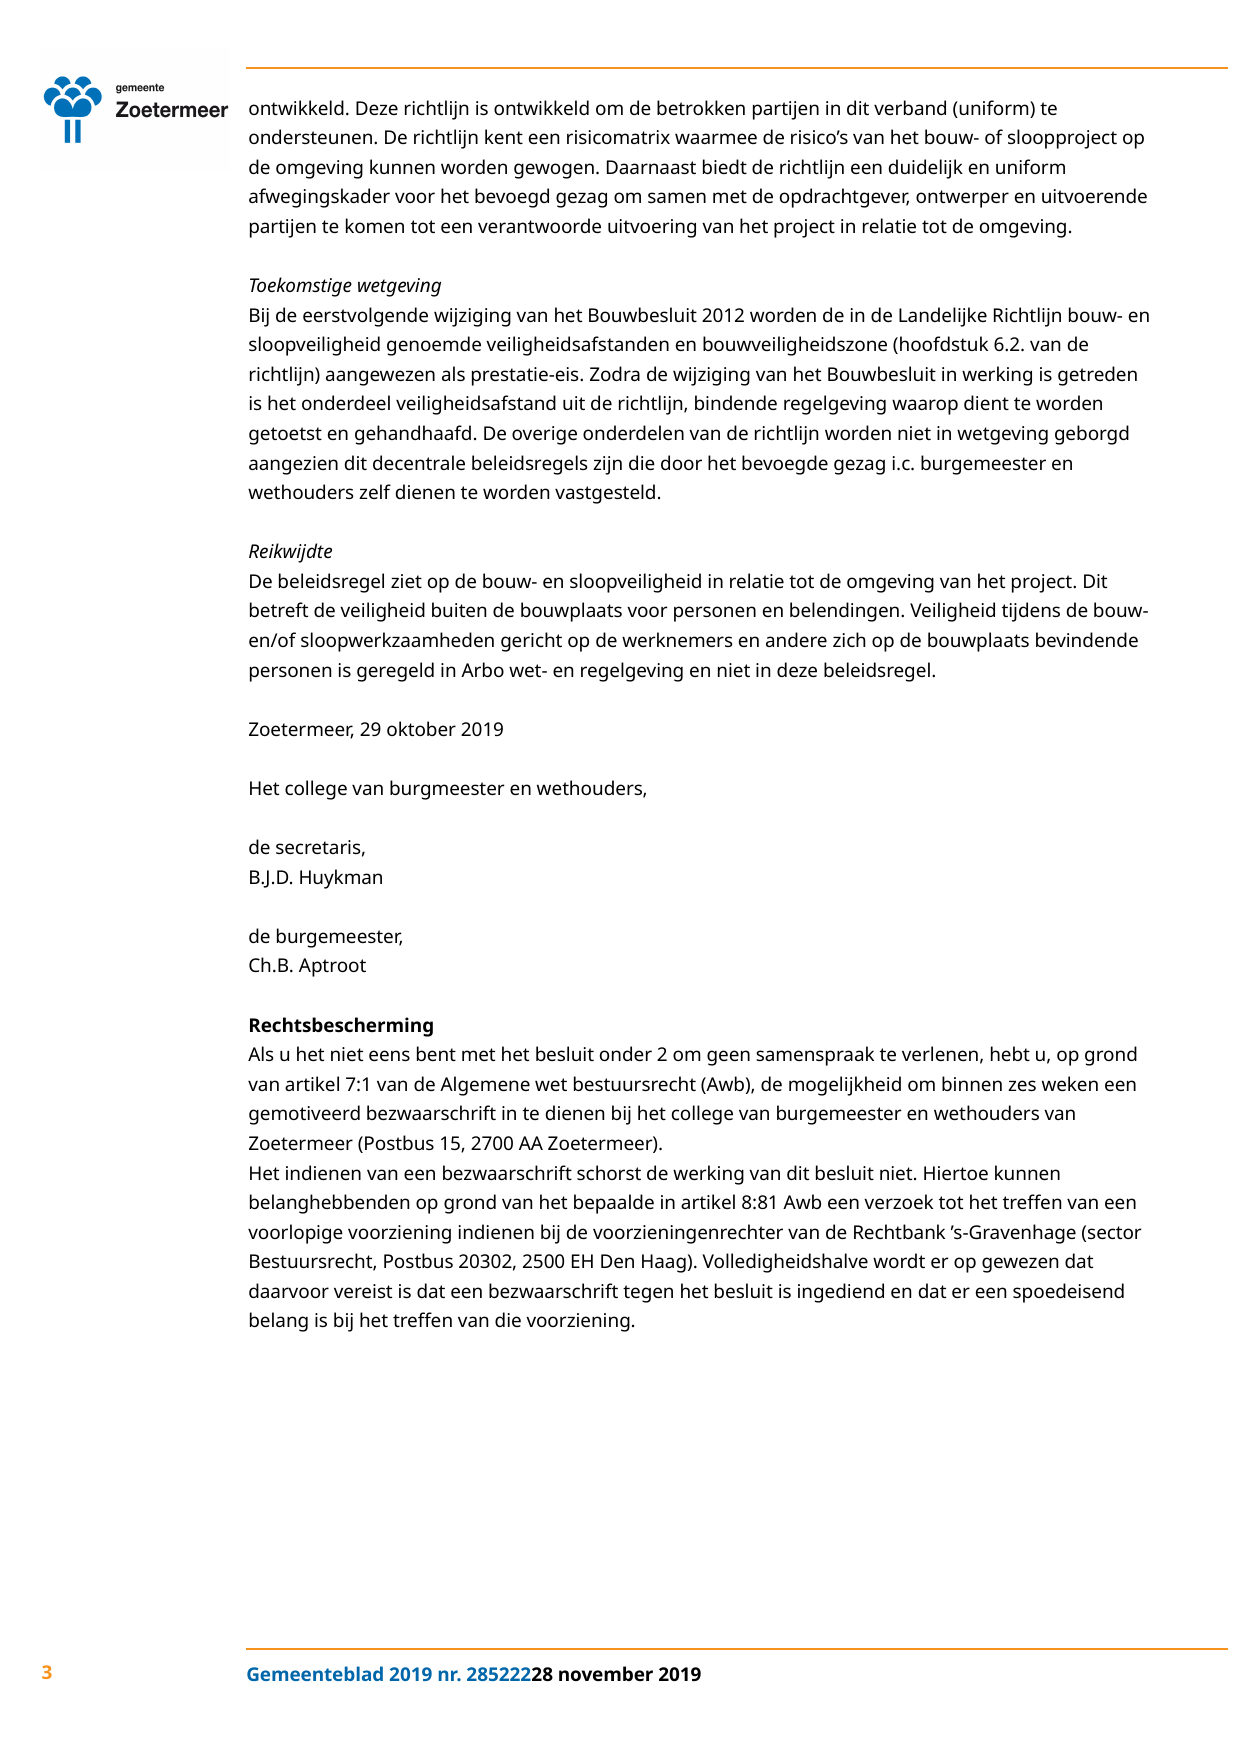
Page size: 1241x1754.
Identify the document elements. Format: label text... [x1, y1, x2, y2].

picture [41, 47, 231, 172]
text B.J.D. Huykman [248, 864, 1152, 890]
text de burgemeester, [248, 923, 1152, 949]
text de secretaris, [248, 834, 1152, 860]
text Het indienen van een bezwaarschrift schorst de werking van dit besluit niet. Hiertoe kunnen belanghebbenden op grond van het bepaalde in artikel 8:81 Awb een verzoek tot het treffen van een voorlopige voorziening indienen bij de voorzieningenrechter van de Rechtbank ’s-Gravenhage (sector Bestuursrecht, Postbus 20302, 2500 EH Den Haag). Volledigheidshalve wordt er op gewezen dat daarvoor vereist is dat een bezwaarschrift tegen het besluit is ingediend en dat er een spoedeisend belang is bij het treffen van die voorziening. [248, 1160, 1152, 1333]
text ontwikkeld. Deze richtlijn is ontwikkeld om de betrokken partijen in dit verband (uniform) te ondersteunen. De richtlijn kent een risicomatrix waarmee de risico’s van het bouw- of sloopproject op de omgeving kunnen worden gewogen. Daarnaast biedt de richtlijn een duidelijk en uniform afwegingskader voor het bevoegd gezag om samen met de opdrachtgever, ontwerper en uitvoerende partijen te komen tot een verantwoorde uitvoering van het project in relatie tot de omgeving. [248, 95, 1152, 239]
text De beleidsregel ziet op de bouw- en sloopveiligheid in relatie tot de omgeving van het project. Dit betreft de veiligheid buiten de bouwplaats voor personen en belendingen. Veiligheid tijdens de bouw- en/of sloopwerkzaamheden gericht op de werknemers en andere zich op de bouwplaats bevindende personen is geregeld in Arbo wet- en regelgeving en niet in deze beleidsregel. [248, 568, 1152, 683]
text Het college van burgmeester en wethouders, [248, 775, 1152, 801]
text Rechtsbescherming [248, 1012, 1152, 1038]
text Ch.B. Aptroot [248, 953, 1152, 978]
text Als u het niet eens bent met het besluit onder 2 om geen samenspraak te verlenen, hebt u, op grond van artikel 7:1 van de Algemene wet bestuursrecht (Awb), de mogelijkheid om binnen zes weken een gemotiveerd bezwaarschrift in te dienen bij het college van burgemeester en wethouders van Zoetermeer (Postbus 15, 2700 AA Zoetermeer). [248, 1041, 1152, 1156]
text Reikwijdte [248, 538, 1152, 564]
text Toekomstige wetgeving [248, 272, 1152, 298]
text Bij de eerstvolgende wijziging van het Bouwbesluit 2012 worden de in de Landelijke Richtlijn bouw- en sloopveiligheid genoemde veiligheidsafstanden en bouwveiligheidszone (hoofdstuk 6.2. van de richtlijn) aangewezen als prestatie-eis. Zodra de wijziging van het Bouwbesluit in werking is getreden is het onderdeel veiligheidsafstand uit de richtlijn, bindende regelgeving waarop dient te worden getoetst en gehandhaafd. De overige onderdelen van de richtlijn worden niet in wetgeving geborgd aangezien dit decentrale beleidsregels zijn die door het bevoegde gezag i.c. burgemeester en wethouders zelf dienen te worden vastgesteld. [248, 302, 1152, 505]
text Zoetermeer, 29 oktober 2019 [248, 716, 1152, 742]
